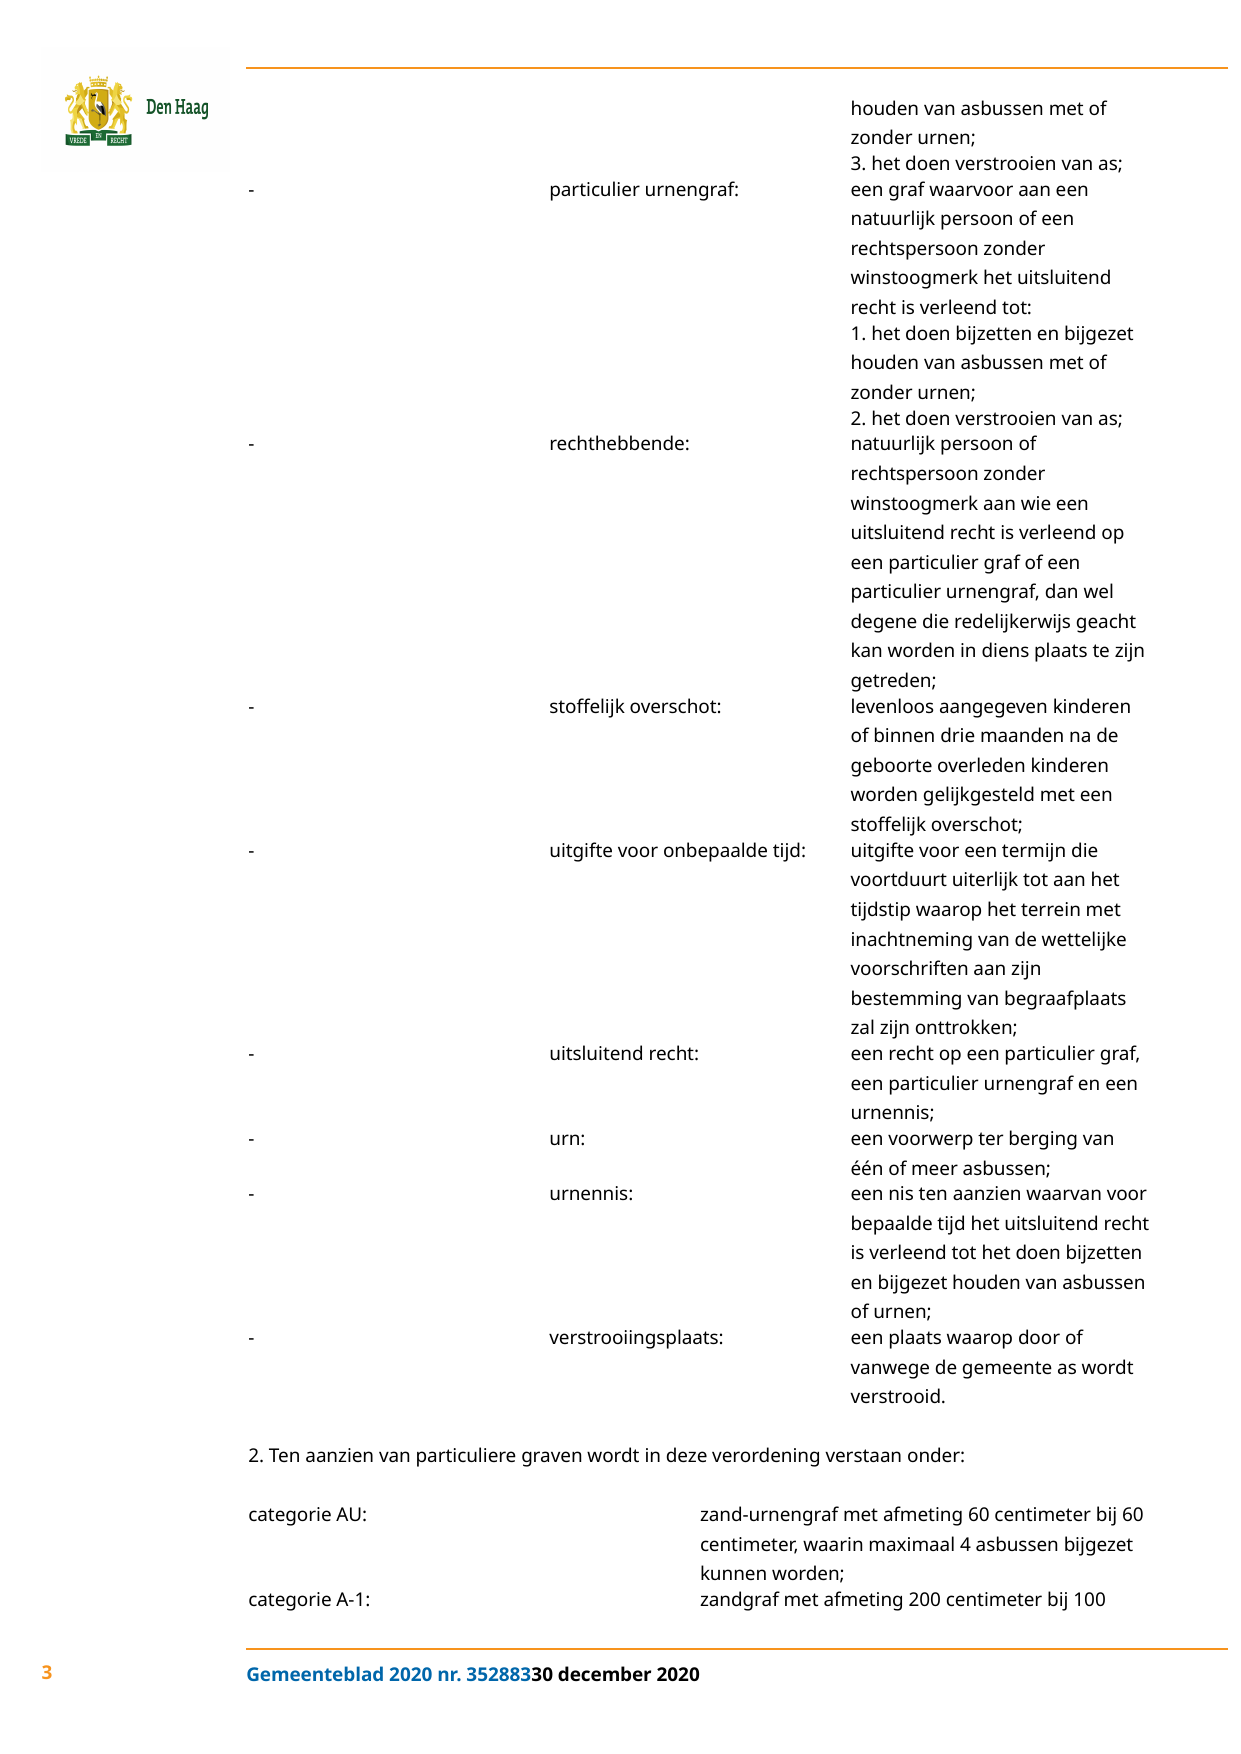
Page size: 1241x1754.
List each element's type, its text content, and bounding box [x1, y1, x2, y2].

table_cell verstrooiingsplaats: [549, 1325, 850, 1409]
table_cell - [248, 837, 549, 1040]
table_cell categorie A-1: [248, 1586, 700, 1612]
table_cell - [248, 1040, 549, 1125]
table_cell - [248, 1325, 549, 1409]
table_cell een graf waarvoor aan een natuurlijk persoon of een rechtspersoon zonder winstoogmerk het uitsluitend recht is verleend tot: [850, 176, 1152, 320]
table_cell - [248, 1125, 549, 1180]
table_cell levenloos aangegeven kinderen of binnen drie maanden na de geboorte overleden kinderen worden gelijkgesteld met een stoffelijk overschot; [850, 693, 1152, 837]
table_cell [549, 150, 850, 176]
table_cell [549, 320, 850, 405]
table_cell [549, 405, 850, 431]
table_cell [248, 405, 549, 431]
table_cell een voorwerp ter berging van één of meer asbussen; [850, 1125, 1152, 1180]
table_header categorie AU: [248, 1501, 700, 1586]
table_cell een plaats waarop door of vanwege de gemeente as wordt verstrooid. [850, 1325, 1152, 1409]
table_cell 2. het doen verstrooien van as; [850, 405, 1152, 431]
table_cell uitsluitend recht: [549, 1040, 850, 1125]
table_cell stoffelijk overschot: [549, 693, 850, 837]
table_cell [549, 95, 850, 150]
table_cell - [248, 431, 549, 693]
table_cell [248, 95, 549, 150]
table_cell rechthebbende: [549, 431, 850, 693]
table_cell zandgraf met afmeting 200 centimeter bij 100 [700, 1586, 1152, 1612]
table_cell [248, 320, 549, 405]
table_cell uitgifte voor een termijn die voortduurt uiterlijk tot aan het tijdstip waarop het terrein met inachtneming van de wettelijke voorschriften aan zijn bestemming van begraafplaats zal zijn onttrokken; [850, 837, 1152, 1040]
text 2. Ten aanzien van particuliere graven wordt in deze verordening verstaan onder: [248, 1442, 1152, 1468]
table_cell urnennis: [549, 1180, 850, 1324]
picture [41, 47, 231, 172]
table_cell een nis ten aanzien waarvan voor bepaalde tijd het uitsluitend recht is verleend tot het doen bijzetten en bijgezet houden van asbussen of urnen; [850, 1180, 1152, 1324]
table_cell [248, 150, 549, 176]
table_cell houden van asbussen met of zonder urnen; [850, 95, 1152, 150]
table_cell 3. het doen verstrooien van as; [850, 150, 1152, 176]
table_cell uitgifte voor onbepaalde tijd: [549, 837, 850, 1040]
table_cell urn: [549, 1125, 850, 1180]
table_cell een recht op een particulier graf, een particulier urnengraf en een urnennis; [850, 1040, 1152, 1125]
table_cell - [248, 693, 549, 837]
table_header zand-urnengraf met afmeting 60 centimeter bij 60 centimeter, waarin maximaal 4 asbussen bijgezet kunnen worden; [700, 1501, 1152, 1586]
table_cell particulier urnengraf: [549, 176, 850, 320]
table_cell natuurlijk persoon of rechtspersoon zonder winstoogmerk aan wie een uitsluitend recht is verleend op een particulier graf of een particulier urnengraf, dan wel degene die redelijkerwijs geacht kan worden in diens plaats te zijn getreden; [850, 431, 1152, 693]
table_cell 1. het doen bijzetten en bijgezet houden van asbussen met of zonder urnen; [850, 320, 1152, 405]
table_cell - [248, 176, 549, 320]
table_cell - [248, 1180, 549, 1324]
